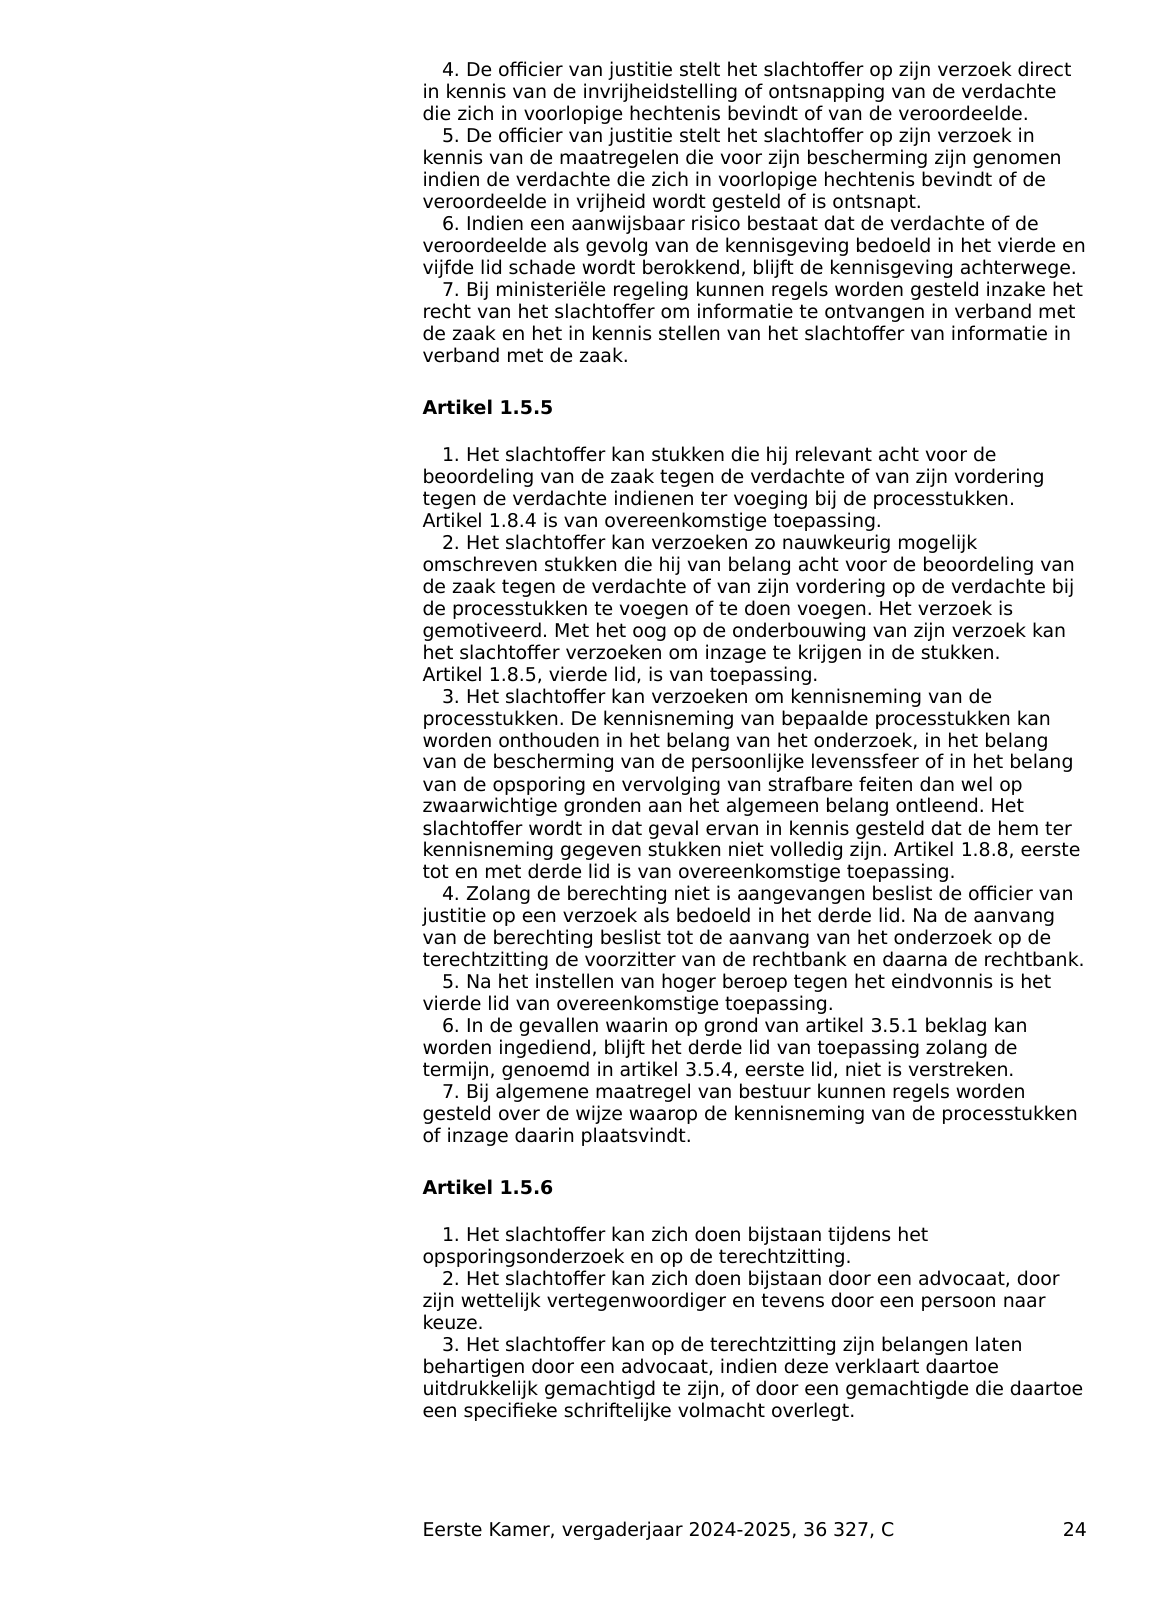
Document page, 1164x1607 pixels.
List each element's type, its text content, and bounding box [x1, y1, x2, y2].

text 3. Het slachtoffer kan op de terechtzitting zijn belangen laten behartigen door een advocaat, indien deze verklaart daartoe uitdrukkelijk gemachtigd te zijn, of door een gemachtigde die daartoe een specifieke schriftelijke volmacht overlegt. [422, 1334, 1087, 1422]
text 6. In de gevallen waarin op grond van artikel 3.5.1 beklag kan worden ingediend, blijft het derde lid van toepassing zolang de termijn, genoemd in artikel 3.5.4, eerste lid, niet is verstreken. [422, 1015, 1087, 1081]
text 7. Bij ministeriële regeling kunnen regels worden gesteld inzake het recht van het slachtoffer om informatie te ontvangen in verband met de zaak en het in kennis stellen van het slachtoffer van informatie in verband met de zaak. [422, 279, 1087, 367]
subtitle Artikel 1.5.6 [422, 1177, 1087, 1199]
text 5. De officier van justitie stelt het slachtoffer op zijn verzoek in kennis van de maatregelen die voor zijn bescherming zijn genomen indien de verdachte die zich in voorlopige hechtenis bevindt of de veroordeelde in vrijheid wordt gesteld of is ontsnapt. [422, 125, 1087, 213]
text 5. Na het instellen van hoger beroep tegen het eindvonnis is het vierde lid van overeenkomstige toepassing. [422, 971, 1087, 1015]
subtitle Artikel 1.5.5 [422, 397, 1087, 419]
text 6. Indien een aanwijsbaar risico bestaat dat de verdachte of de veroordeelde als gevolg van de kennisgeving bedoeld in het vierde en vijfde lid schade wordt berokkend, blijft de kennisgeving achterwege. [422, 213, 1087, 279]
text 2. Het slachtoffer kan verzoeken zo nauwkeurig mogelijk omschreven stukken die hij van belang acht voor de beoordeling van de zaak tegen de verdachte of van zijn vordering op de verdachte bij de processtukken te voegen of te doen voegen. Het verzoek is gemotiveerd. Met het oog op de onderbouwing van zijn verzoek kan het slachtoffer verzoeken om inzage te krijgen in de stukken. Artikel 1.8.5, vierde lid, is van toepassing. [422, 532, 1087, 686]
text 4. Zolang de berechting niet is aangevangen beslist de officier van justitie op een verzoek als bedoeld in het derde lid. Na de aanvang van de berechting beslist tot de aanvang van het onderzoek op de terechtzitting de voorzitter van de rechtbank en daarna de rechtbank. [422, 883, 1087, 971]
text 1. Het slachtoffer kan zich doen bijstaan tijdens het opsporingsonderzoek en op de terechtzitting. [422, 1224, 1087, 1268]
text 7. Bij algemene maatregel van bestuur kunnen regels worden gesteld over de wijze waarop de kennisneming van de processtukken of inzage daarin plaatsvindt. [422, 1081, 1087, 1147]
text 1. Het slachtoffer kan stukken die hij relevant acht voor de beoordeling van de zaak tegen de verdachte of van zijn vordering tegen de verdachte indienen ter voeging bij de processtukken. Artikel 1.8.4 is van overeenkomstige toepassing. [422, 444, 1087, 532]
text 2. Het slachtoffer kan zich doen bijstaan door een advocaat, door zijn wettelijk vertegenwoordiger en tevens door een persoon naar keuze. [422, 1268, 1087, 1334]
text 4. De officier van justitie stelt het slachtoffer op zijn verzoek direct in kennis van de invrijheidstelling of ontsnapping van de verdachte die zich in voorlopige hechtenis bevindt of van de veroordeelde. [422, 59, 1087, 125]
text 3. Het slachtoffer kan verzoeken om kennisneming van de processtukken. De kennisneming van bepaalde processtukken kan worden onthouden in het belang van het onderzoek, in het belang van de bescherming van de persoonlijke levenssfeer of in het belang van de opsporing en vervolging van strafbare feiten dan wel op zwaarwichtige gronden aan het algemeen belang ontleend. Het slachtoffer wordt in dat geval ervan in kennis gesteld dat de hem ter kennisneming gegeven stukken niet volledig zijn. Artikel 1.8.8, eerste tot en met derde lid is van overeenkomstige toepassing. [422, 686, 1087, 883]
